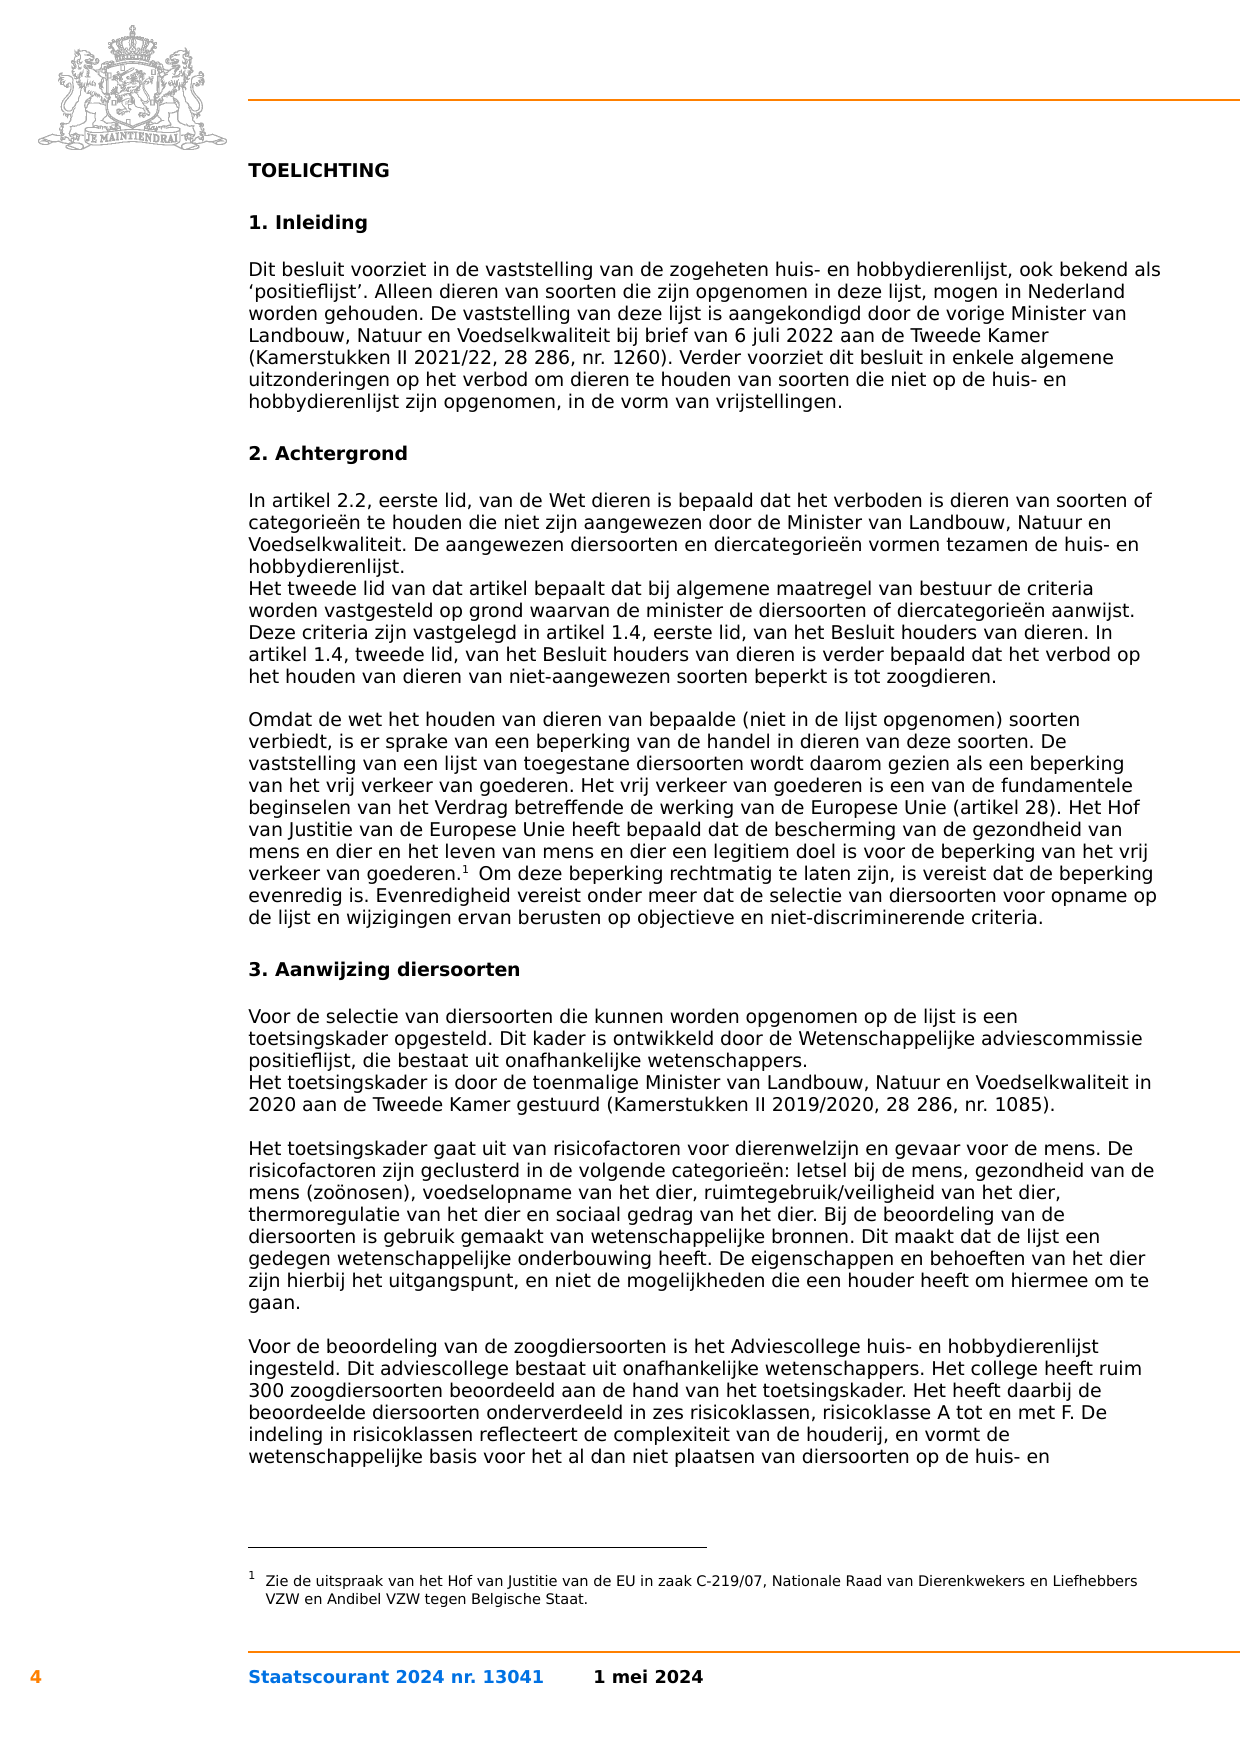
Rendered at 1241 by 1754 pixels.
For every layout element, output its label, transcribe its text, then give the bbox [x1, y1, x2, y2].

text Zie de uitspraak van het Hof van Justitie van de EU in zaak C-219/07, Nationale Raad van Dierenkwekers en Liefhebbers VZW en Andibel VZW tegen Belgische Staat. [248, 1569, 1163, 1608]
text Voor de selectie van diersoorten die kunnen worden opgenomen op de lijst is een toetsingskader opgesteld. Dit kader is ontwikkeld door de Wetenschappelijke adviescommissie positieflijst, die bestaat uit onafhankelijke wetenschappers. [248, 1006, 1163, 1072]
text In artikel 2.2, eerste lid, van de Wet dieren is bepaald dat het verboden is dieren van soorten of categorieën te houden die niet zijn aangewezen door de Minister van Landbouw, Natuur en Voedselkwaliteit. De aangewezen diersoorten en diercategorieën vormen tezamen de huis- en hobbydierenlijst. [248, 490, 1163, 578]
text Het tweede lid van dat artikel bepaalt dat bij algemene maatregel van bestuur de criteria worden vastgesteld op grond waarvan de minister de diersoorten of diercategorieën aanwijst. Deze criteria zijn vastgelegd in artikel 1.4, eerste lid, van het Besluit houders van dieren. In artikel 1.4, tweede lid, van het Besluit houders van dieren is verder bepaald dat het verbod op het houden van dieren van niet-aangewezen soorten beperkt is tot zoogdieren. [248, 578, 1163, 687]
text Omdat de wet het houden van dieren van bepaalde (niet in de lijst opgenomen) soorten verbiedt, is er sprake van een beperking van de handel in dieren van deze soorten. De vaststelling van een lijst van toegestane diersoorten wordt daarom gezien als een beperking van het vrij verkeer van goederen. Het vrij verkeer van goederen is een van de fundamentele beginselen van het Verdrag betreffende de werking van de Europese Unie (artikel 28). Het Hof van Justitie van de Europese Unie heeft bepaald dat de bescherming van de gezondheid van mens en dier en het leven van mens en dier een legitiem doel is voor de beperking van het vrij verkeer van goederen. Om deze beperking rechtmatig te laten zijn, is vereist dat de beperking evenredig is. Evenredigheid vereist onder meer dat de selectie van diersoorten voor opname op de lijst en wijzigingen ervan berusten op objectieve en niet-discriminerende criteria. [248, 709, 1163, 929]
subtitle 2. Achtergrond [248, 443, 1163, 465]
text Dit besluit voorziet in de vaststelling van de zogeheten huis- en hobbydierenlijst, ook bekend als ‘positieflijst’. Alleen dieren van soorten die zijn opgenomen in deze lijst, mogen in Nederland worden gehouden. De vaststelling van deze lijst is aangekondigd door de vorige Minister van Landbouw, Natuur en Voedselkwaliteit bij brief van 6 juli 2022 aan de Tweede Kamer (Kamerstukken II 2021/22, 28 286, nr. 1260). Verder voorziet dit besluit in enkele algemene uitzonderingen op het verbod om dieren te houden van soorten die niet op de huis- en hobbydierenlijst zijn opgenomen, in de vorm van vrijstellingen. [248, 259, 1163, 413]
text Het toetsingskader gaat uit van risicofactoren voor dierenwelzijn en gevaar voor de mens. De risicofactoren zijn geclusterd in de volgende categorieën: letsel bij de mens, gezondheid van de mens (zoönosen), voedselopname van het dier, ruimtegebruik/veiligheid van het dier, thermoregulatie van het dier en sociaal gedrag van het dier. Bij de beoordeling van de diersoorten is gebruik gemaakt van wetenschappelijke bronnen. Dit maakt dat de lijst een gedegen wetenschappelijke onderbouwing heeft. De eigenschappen en behoeften van het dier zijn hierbij het uitgangspunt, en niet de mogelijkheden die een houder heeft om hiermee om te gaan. [248, 1138, 1163, 1314]
subtitle 3. Aanwijzing diersoorten [248, 959, 1163, 981]
text Het toetsingskader is door de toenmalige Minister van Landbouw, Natuur en Voedselkwaliteit in 2020 aan de Tweede Kamer gestuurd (Kamerstukken II 2019/2020, 28 286, nr. 1085). [248, 1072, 1163, 1116]
picture [38, 25, 227, 150]
subtitle 1. Inleiding [248, 212, 1163, 234]
text Voor de beoordeling van de zoogdiersoorten is het Adviescollege huis- en hobbydierenlijst ingesteld. Dit adviescollege bestaat uit onafhankelijke wetenschappers. Het college heeft ruim 300 zoogdiersoorten beoordeeld aan de hand van het toetsingskader. Het heeft daarbij de beoordeelde diersoorten onderverdeeld in zes risicoklassen, risicoklasse A tot en met F. De indeling in risicoklassen reflecteert de complexiteit van de houderij, en vormt de wetenschappelijke basis voor het al dan niet plaatsen van diersoorten op de huis- en [248, 1336, 1163, 1467]
subtitle TOELICHTING [248, 160, 1163, 182]
